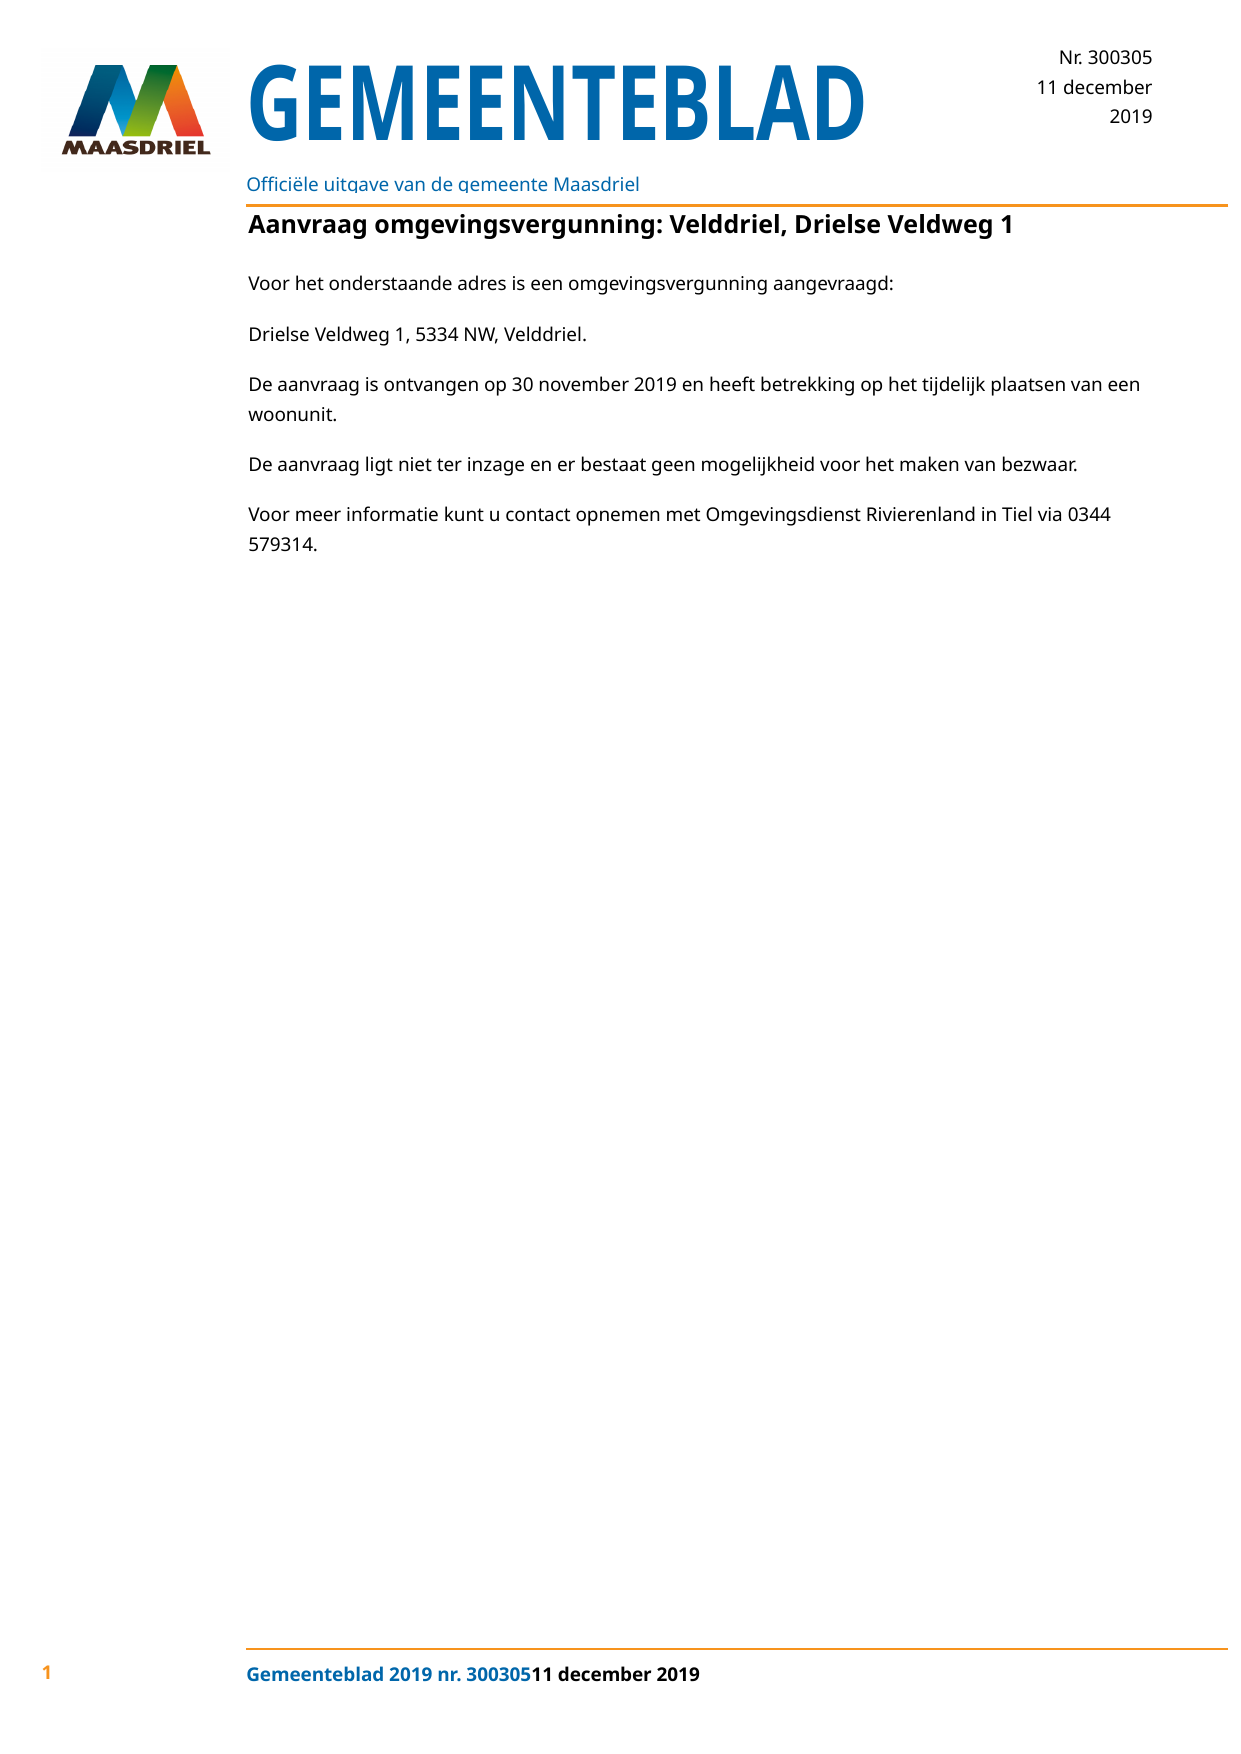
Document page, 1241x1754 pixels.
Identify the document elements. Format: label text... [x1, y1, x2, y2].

text Aanvraag omgevingsvergunning: Velddriel, Drielse Veldweg 1 [248, 207, 1152, 241]
text De aanvraag ligt niet ter inzage en er bestaat geen mogelijkheid voor het maken van bezwaar. [248, 451, 1152, 477]
text De aanvraag is ontvangen op 30 november 2019 en heeft betrekking op het tijdelijk plaatsen van een woonunit. [248, 371, 1152, 426]
text Drielse Veldweg 1, 5334 NW, Velddriel. [248, 321, 1152, 346]
text Voor meer informatie kunt u contact opnemen met Omgevingsdienst Rivierenland in Tiel via 0344 579314. [248, 502, 1152, 557]
picture [41, 47, 231, 172]
text Voor het onderstaande adres is een omgevingsvergunning aangevraagd: [248, 270, 1152, 296]
